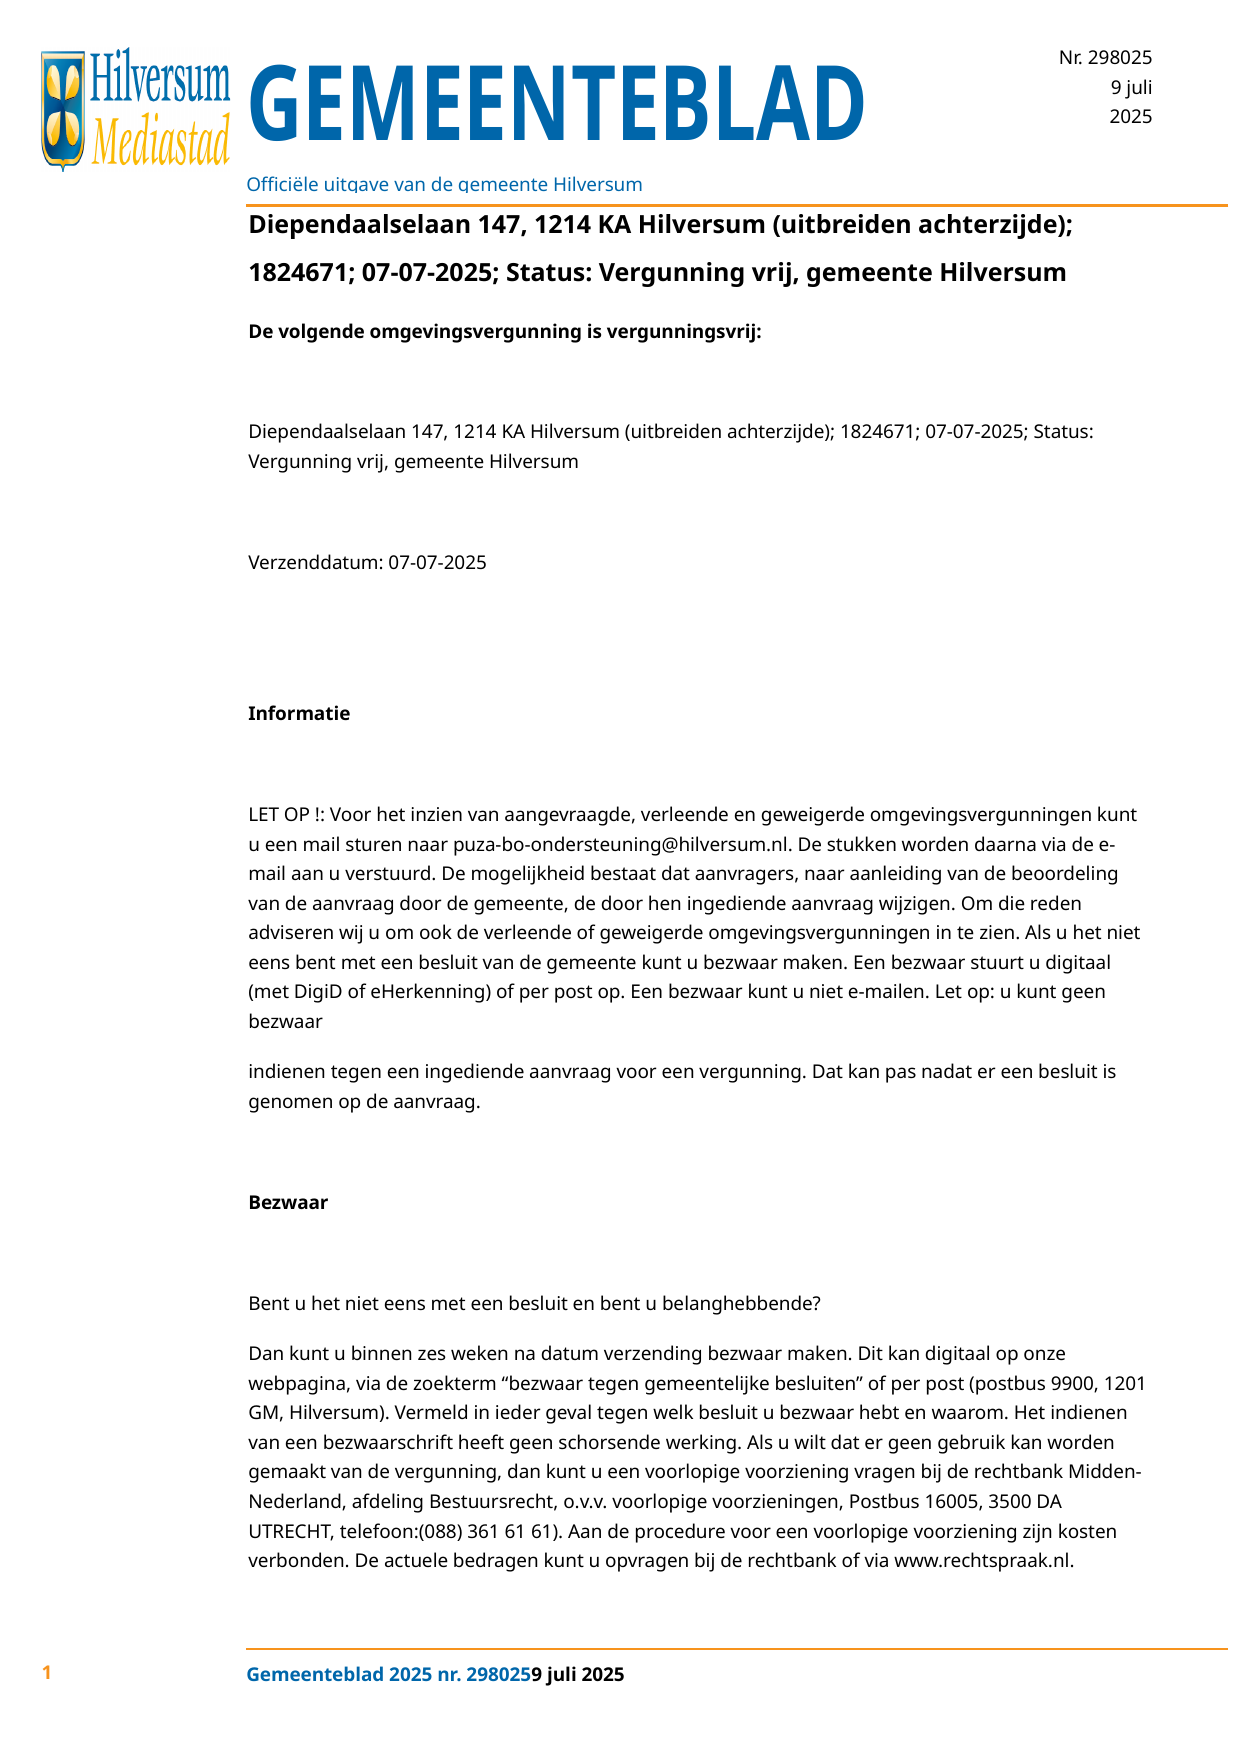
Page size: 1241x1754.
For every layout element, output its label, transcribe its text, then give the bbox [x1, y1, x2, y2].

text Bent u het niet eens met een besluit en bent u belanghebbende? [248, 1290, 1152, 1316]
text Diependaalselaan 147, 1214 KA Hilversum (uitbreiden achterzijde); 1824671; 07-07-2025; Status: Vergunning vrij, gemeente Hilversum [248, 419, 1152, 474]
picture [41, 47, 231, 172]
text Diependaalselaan 147, 1214 KA Hilversum (uitbreiden achterzijde); 1824671; 07-07-2025; Status: Vergunning vrij, gemeente Hilversum [248, 207, 1152, 288]
text LET OP !: Voor het inzien van aangevraagde, verleende en geweigerde omgevingsvergunningen kunt u een mail sturen naar puza-bo-ondersteuning@hilversum.nl. De stukken worden daarna via de e-mail aan u verstuurd. De mogelijkheid bestaat dat aanvragers, naar aanleiding van de beoordeling van de aanvraag door de gemeente, de door hen ingediende aanvraag wijzigen. Om die reden adviseren wij u om ook de verleende of geweigerde omgevingsvergunningen in te zien. Als u het niet eens bent met een besluit van de gemeente kunt u bezwaar maken. Een bezwaar stuurt u digitaal (met DigiD of eHerkenning) of per post op. Een bezwaar kunt u niet e-mailen. Let op: u kunt geen bezwaar [248, 801, 1152, 1034]
text Informatie [248, 700, 1152, 726]
text Dan kunt u binnen zes weken na datum verzending bezwaar maken. Dit kan digitaal op onze webpagina, via de zoekterm “bezwaar tegen gemeentelijke besluiten” of per post (postbus 9900, 1201 GM, Hilversum). Vermeld in ieder geval tegen welk besluit u bezwaar hebt en waarom. Het indienen van een bezwaarschrift heeft geen schorsende werking. Als u wilt dat er geen gebruik kan worden gemaakt van de vergunning, dan kunt u een voorlopige voorziening vragen bij de rechtbank Midden-Nederland, afdeling Bestuursrecht, o.v.v. voorlopige voorzieningen, Postbus 16005, 3500 DA UTRECHT, telefoon:(088) 361 61 61). Aan de procedure voor een voorlopige voorziening zijn kosten verbonden. De actuele bedragen kunt u opvragen bij de rechtbank of via www.rechtspraak.nl. [248, 1340, 1152, 1573]
text indienen tegen een ingediende aanvraag voor een vergunning. Dat kan pas nadat er een besluit is genomen op de aanvraag. [248, 1059, 1152, 1114]
text Verzenddatum: 07-07-2025 [248, 549, 1152, 575]
text De volgende omgevingsvergunning is vergunningsvrij: [248, 318, 1152, 344]
text Bezwaar [248, 1189, 1152, 1215]
